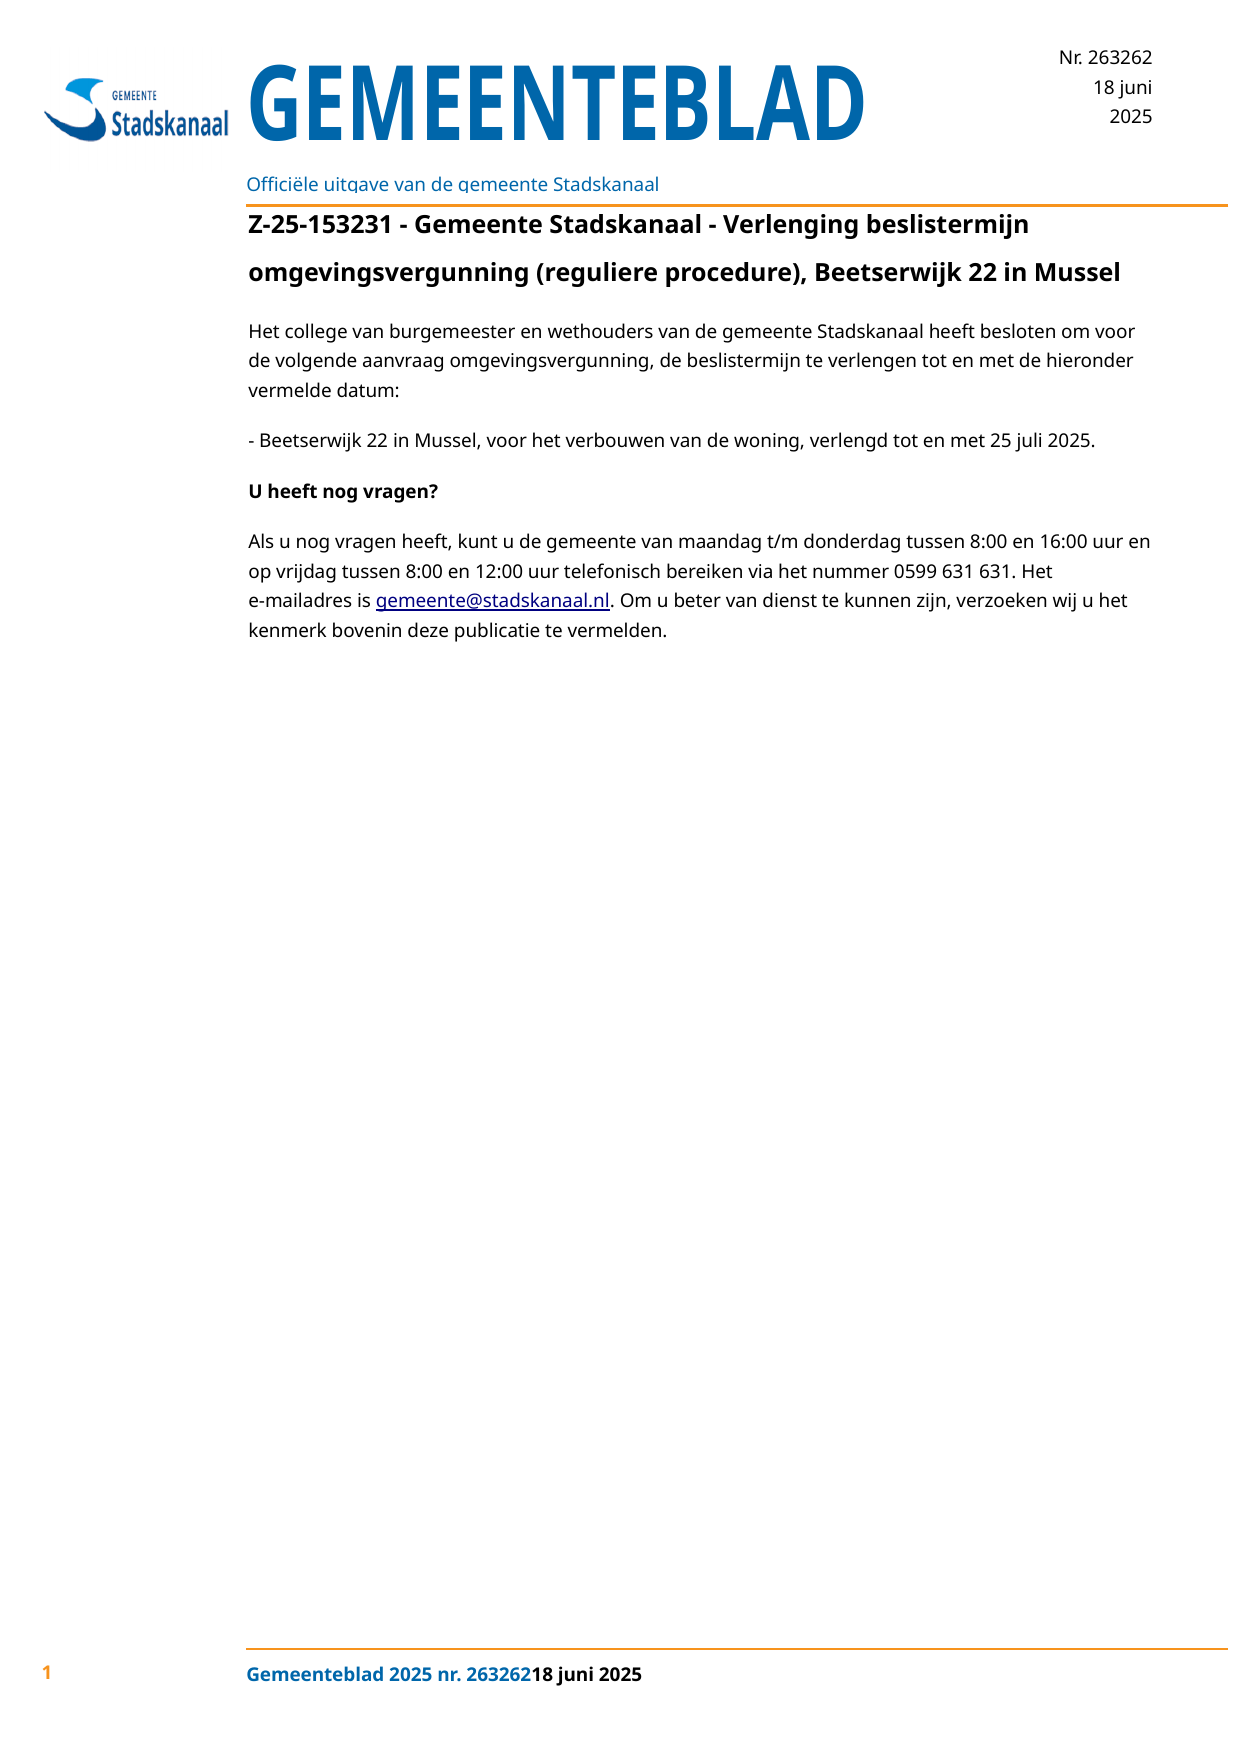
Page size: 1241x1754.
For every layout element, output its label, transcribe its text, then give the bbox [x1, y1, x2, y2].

text Z-25-153231 - Gemeente Stadskanaal - Verlenging beslistermijn omgevingsvergunning (reguliere procedure), Beetserwijk 22 in Mussel [248, 207, 1152, 288]
picture [41, 47, 231, 172]
text Als u nog vragen heeft, kunt u de gemeente van maandag t/m donderdag tussen 8:00 en 16:00 uur en op vrijdag tussen 8:00 en 12:00 uur telefonisch bereiken via het nummer 0599 631 631. Het e‑mailadres is gemeente@stadskanaal.nl. Om u beter van dienst te kunnen zijn, verzoeken wij u het kenmerk bovenin deze publicatie te vermelden. [248, 528, 1152, 643]
text U heeft nog vragen? [248, 478, 1152, 504]
text - Beetserwijk 22 in Mussel, voor het verbouwen van de woning, verlengd tot en met 25 juli 2025. [248, 427, 1152, 453]
text Het college van burgemeester en wethouders van de gemeente Stadskanaal heeft besloten om voor de volgende aanvraag omgevingsvergunning, de beslistermijn te verlengen tot en met de hieronder vermelde datum: [248, 318, 1152, 403]
